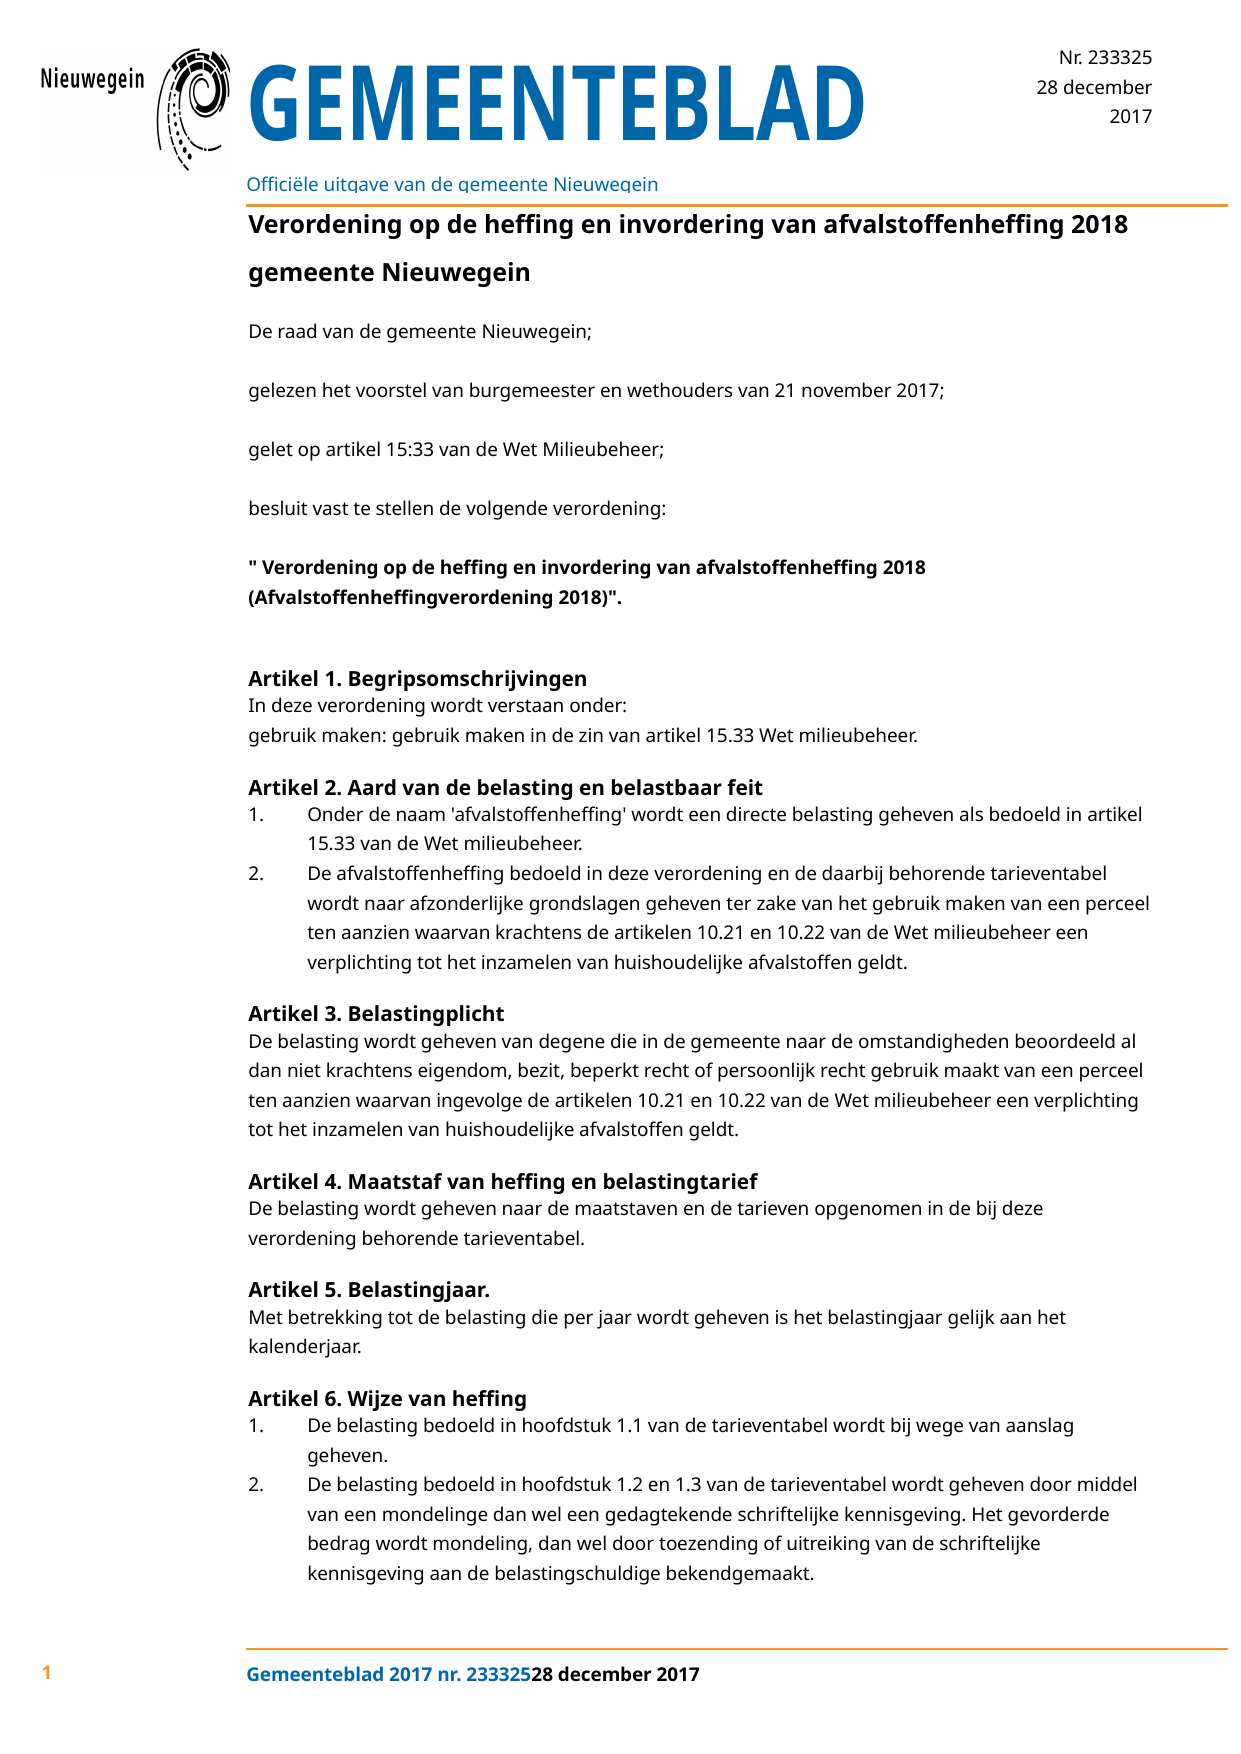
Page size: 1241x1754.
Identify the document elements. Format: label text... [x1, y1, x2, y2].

text " Verordening op de heffing en invordering van afvalstoffenheffing 2018 (Afvalstoffenheffingverordening 2018)". [248, 554, 1152, 610]
text gelet op artikel 15:33 van de Wet Milieubeheer; [248, 436, 1152, 462]
text Artikel 2. Aard van de belasting en belastbaar feit [248, 773, 1152, 801]
text besluit vast te stellen de volgende verordening: [248, 495, 1152, 521]
list De belasting bedoeld in hoofdstuk 1.1 van de tarieventabel wordt bij wege van aanslag geheven. [248, 1412, 1152, 1468]
text Met betrekking tot de belasting die per jaar wordt geheven is het belastingjaar gelijk aan het kalenderjaar. [248, 1304, 1152, 1359]
text Artikel 6. Wijze van heffing [248, 1384, 1152, 1412]
list De afvalstoffenheffing bedoeld in deze verordening en de daarbij behorende tarieventabel wordt naar afzonderlijke grondslagen geheven ter zake van het gebruik maken van een perceel ten aanzien waarvan krachtens de artikelen 10.21 en 10.22 van de Wet milieubeheer een verplichting tot het inzamelen van huishoudelijke afvalstoffen geldt. [248, 860, 1152, 975]
text Artikel 4. Maatstaf van heffing en belastingtarief [248, 1167, 1152, 1195]
text Verordening op de heffing en invordering van afvalstoffenheffing 2018 gemeente Nieuwegein [248, 207, 1152, 288]
text Artikel 5. Belastingjaar. [248, 1275, 1152, 1304]
list Onder de naam 'afvalstoffenheffing' wordt een directe belasting geheven als bedoeld in artikel 15.33 van de Wet milieubeheer. [248, 801, 1152, 856]
text De belasting wordt geheven van degene die in de gemeente naar de omstandigheden beoordeeld al dan niet krachtens eigendom, bezit, beperkt recht of persoonlijk recht gebruik maakt van een perceel ten aanzien waarvan ingevolge de artikelen 10.21 en 10.22 van de Wet milieubeheer een verplichting tot het inzamelen van huishoudelijke afvalstoffen geldt. [248, 1028, 1152, 1142]
text In deze verordening wordt verstaan onder: [248, 693, 1152, 718]
text De belasting wordt geheven naar de maatstaven en de tarieven opgenomen in de bij deze verordening behorende tarieventabel. [248, 1195, 1152, 1251]
picture [41, 47, 231, 172]
list De belasting bedoeld in hoofdstuk 1.2 en 1.3 van de tarieventabel wordt geheven door middel van een mondelinge dan wel een gedagtekende schriftelijke kennisgeving. Het gevorderde bedrag wordt mondeling, dan wel door toezending of uitreiking van de schriftelijke kennisgeving aan de belastingschuldige bekendgemaakt. [248, 1471, 1152, 1586]
text gebruik maken: gebruik maken in de zin van artikel 15.33 Wet milieubeheer. [248, 722, 1152, 748]
text Artikel 1. Begripsomschrijvingen [248, 664, 1152, 693]
text gelezen het voorstel van burgemeester en wethouders van 21 november 2017; [248, 377, 1152, 403]
text Artikel 3. Belastingplicht [248, 999, 1152, 1028]
text De raad van de gemeente Nieuwegein; [248, 318, 1152, 344]
